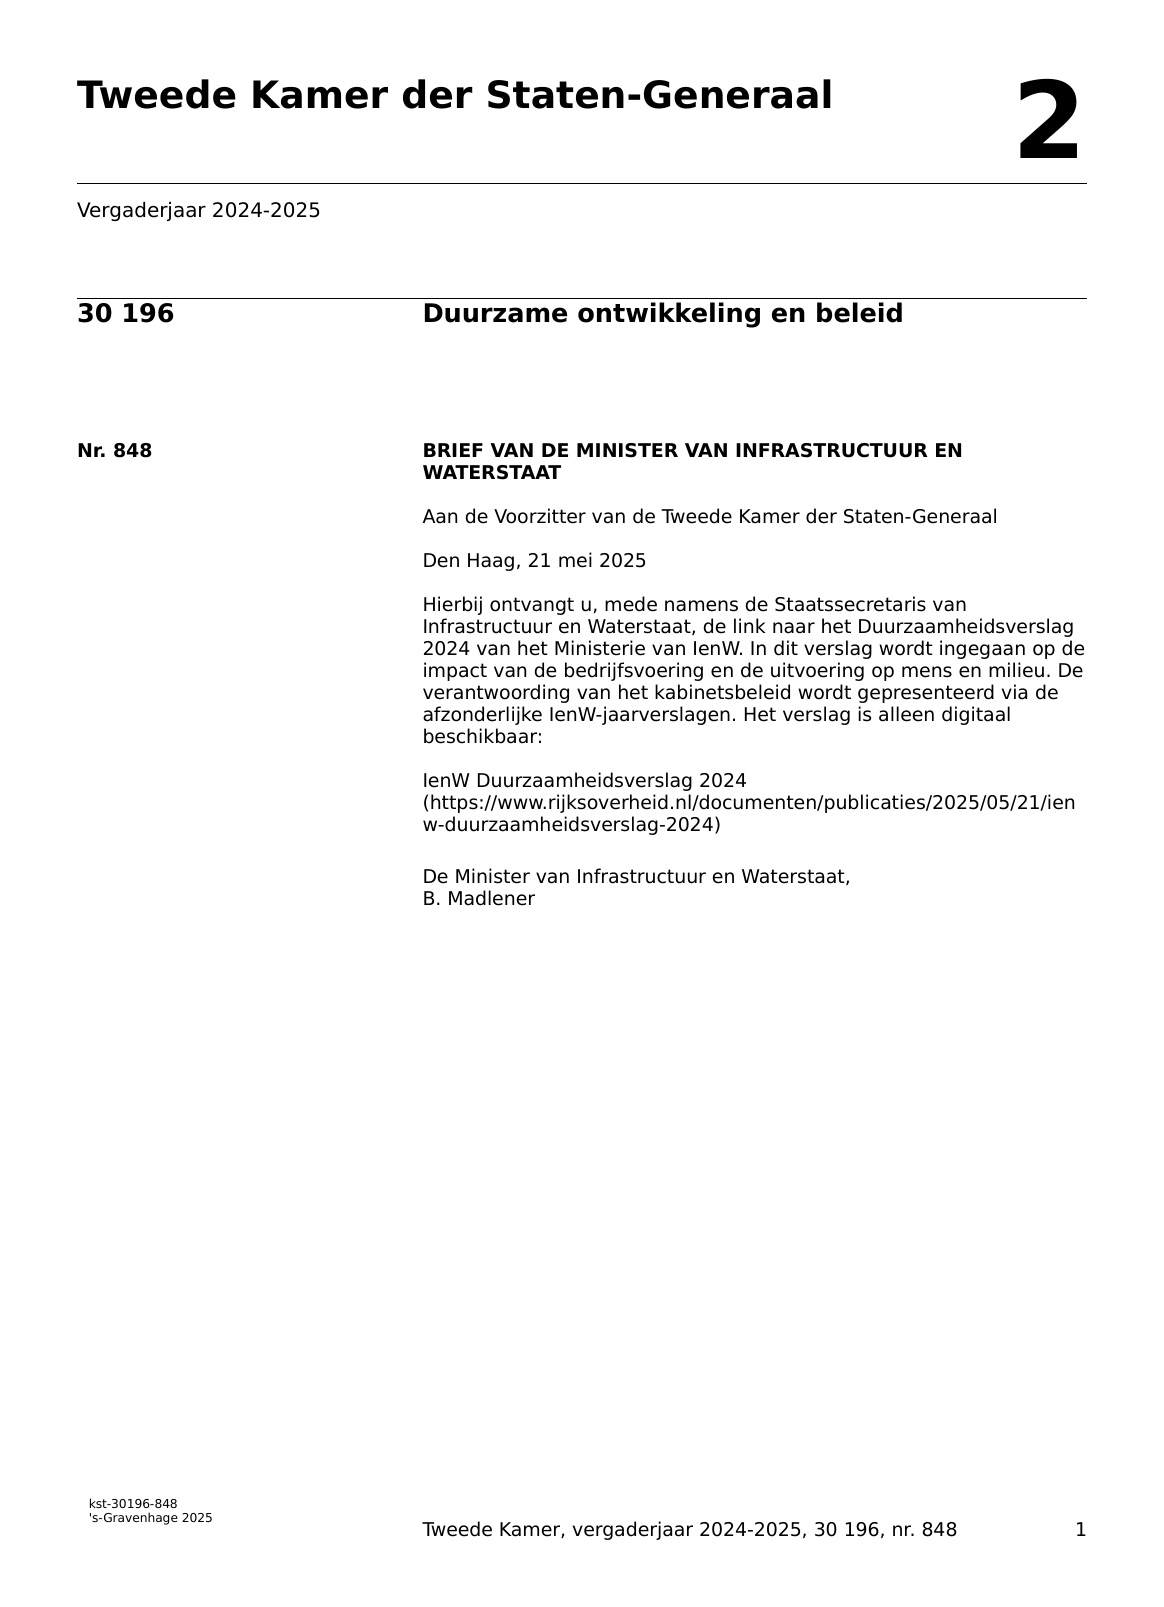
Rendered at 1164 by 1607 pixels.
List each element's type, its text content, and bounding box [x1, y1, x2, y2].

text IenW Duurzaamheidsverslag 2024 (https://www.rijksoverheid.nl/documenten/publicaties/2025/05/21/ienw-duurzaamheidsverslag-2024) [422, 770, 1087, 836]
text Hierbij ontvangt u, mede namens de Staatssecretaris van Infrastructuur en Waterstaat, de link naar het Duurzaamheidsverslag 2024 van het Ministerie van IenW. In dit verslag wordt ingegaan op de impact van de bedrijfsvoering en de uitvoering op mens en milieu. De verantwoording van het kabinetsbeleid wordt gepresenteerd via de afzonderlijke IenW-jaarverslagen. Het verslag is alleen digitaal beschikbaar: [422, 594, 1087, 748]
table_header Tweede Kamer der Staten-Generaal [77, 59, 886, 183]
text 's-Gravenhage 2025 [88, 1511, 323, 1525]
subtitle 30 196 Duurzame ontwikkeling en beleid [77, 299, 1087, 329]
table_cell Vergaderjaar 2024-2025 [77, 184, 1087, 298]
subtitle Nr. 848 BRIEF VAN DE MINISTER VAN INFRASTRUCTUUR EN WATERSTAAT [77, 440, 1087, 484]
text kst-30196-848 [88, 1497, 323, 1511]
table_header 2 [886, 59, 1087, 183]
text Aan de Voorzitter van de Tweede Kamer der Staten-Generaal [422, 506, 1087, 528]
text De Minister van Infrastructuur en Waterstaat, B. Madlener [422, 866, 1087, 910]
text Den Haag, 21 mei 2025 [422, 550, 1087, 572]
